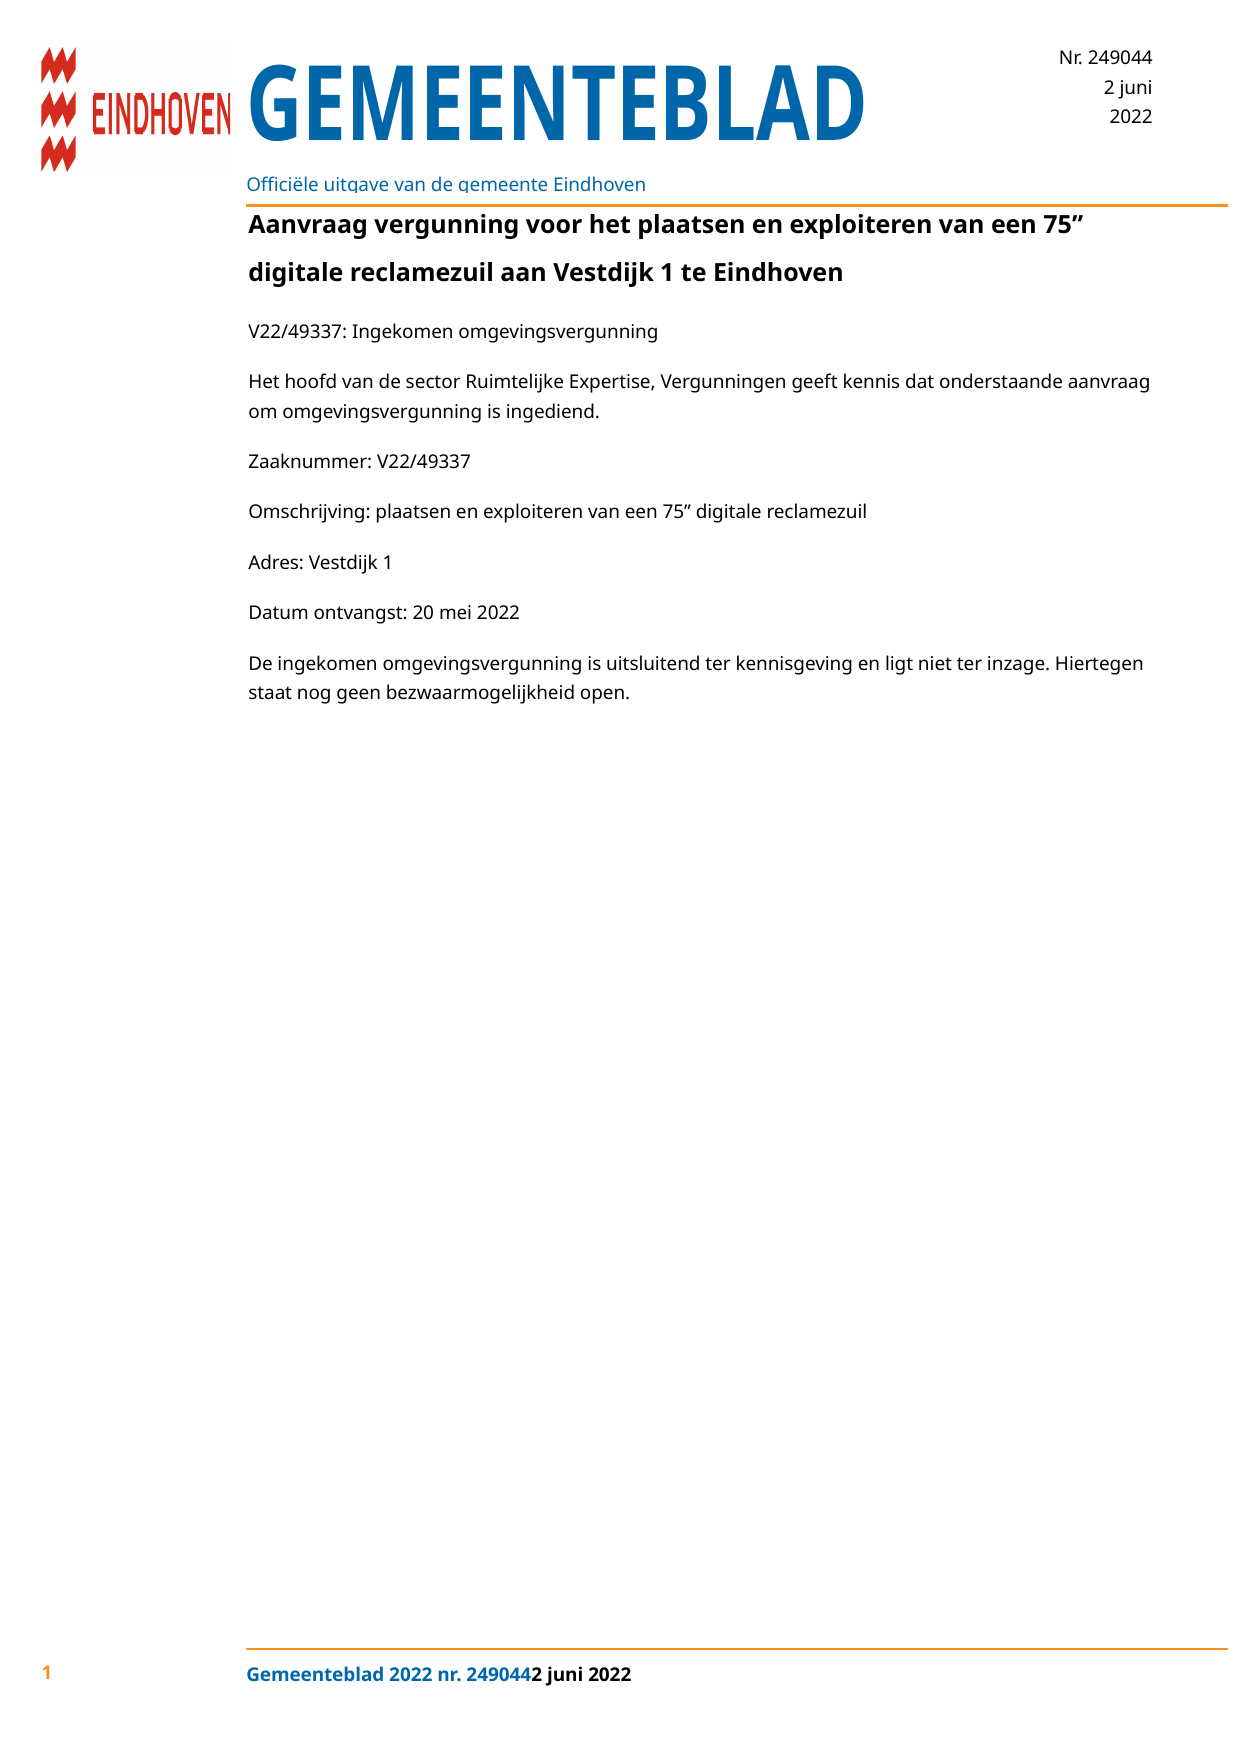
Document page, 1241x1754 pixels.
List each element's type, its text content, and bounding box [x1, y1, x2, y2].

text Omschrijving: plaatsen en exploiteren van een 75” digitale reclamezuil [248, 499, 1152, 524]
text Datum ontvangst: 20 mei 2022 [248, 599, 1152, 625]
text Aanvraag vergunning voor het plaatsen en exploiteren van een 75” digitale reclamezuil aan Vestdijk 1 te Eindhoven [248, 207, 1152, 288]
text Het hoofd van de sector Ruimtelijke Expertise, Vergunningen geeft kennis dat onderstaande aanvraag om omgevingsvergunning is ingediend. [248, 368, 1152, 424]
text V22/49337: Ingekomen omgevingsvergunning [248, 318, 1152, 344]
text Zaaknummer: V22/49337 [248, 448, 1152, 474]
picture [41, 47, 231, 172]
text De ingekomen omgevingsvergunning is uitsluitend ter kennisgeving en ligt niet ter inzage. Hiertegen staat nog geen bezwaarmogelijkheid open. [248, 650, 1152, 705]
text Adres: Vestdijk 1 [248, 549, 1152, 575]
